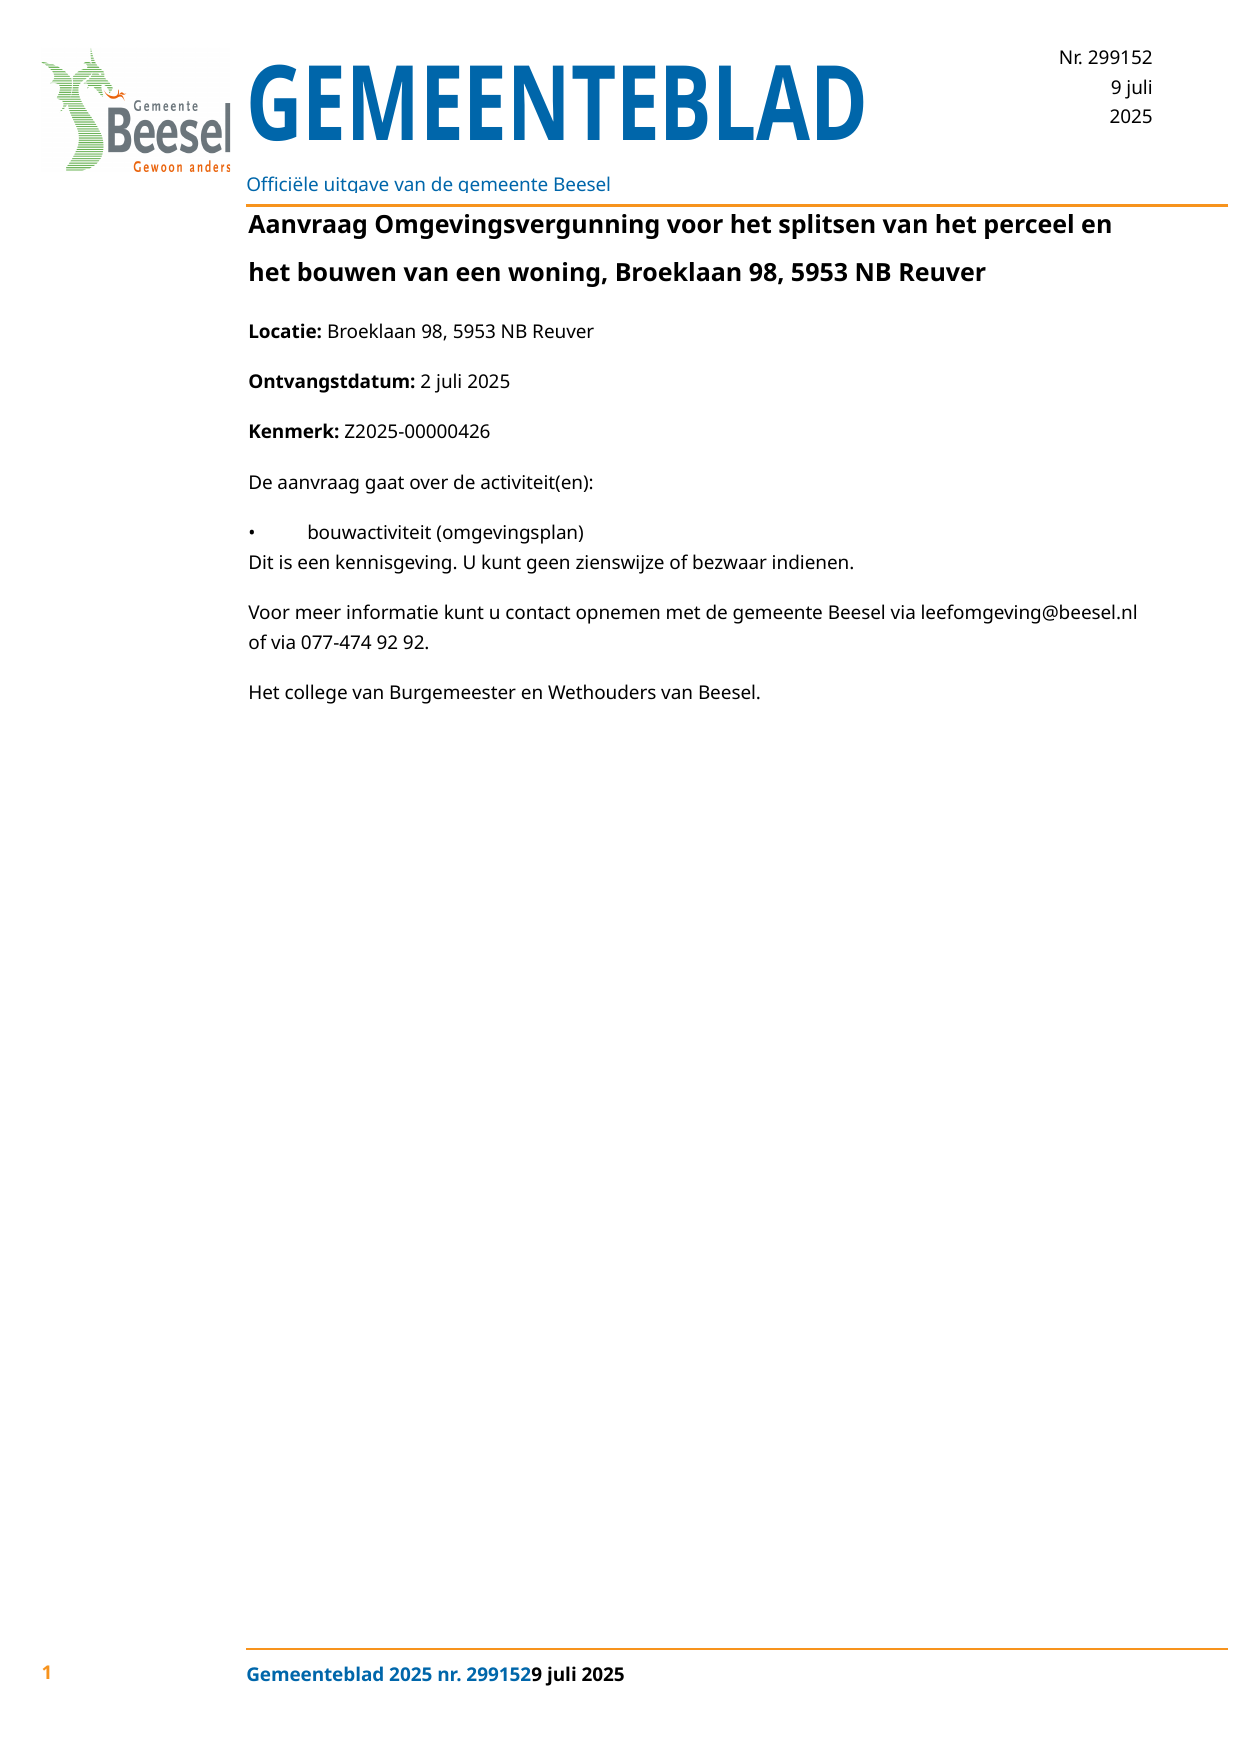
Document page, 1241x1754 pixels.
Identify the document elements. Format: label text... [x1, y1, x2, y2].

text Aanvraag Omgevingsvergunning voor het splitsen van het perceel en het bouwen van een woning, Broeklaan 98, 5953 NB Reuver [248, 207, 1152, 288]
text Ontvangstdatum: 2 juli 2025 [248, 368, 1152, 394]
list bouwactiviteit (omgevingsplan) [248, 519, 1152, 545]
text Het college van Burgemeester en Wethouders van Beesel. [248, 679, 1152, 705]
text Locatie: Broeklaan 98, 5953 NB Reuver [248, 318, 1152, 344]
text Dit is een kennisgeving. U kunt geen zienswijze of bezwaar indienen. [248, 549, 1152, 575]
picture [41, 47, 231, 172]
text Kenmerk: Z2025-00000426 [248, 419, 1152, 444]
text De aanvraag gaat over de activiteit(en): [248, 469, 1152, 495]
text Voor meer informatie kunt u contact opnemen met de gemeente Beesel via leefomgeving@beesel.nl of via 077-474 92 92. [248, 599, 1152, 655]
